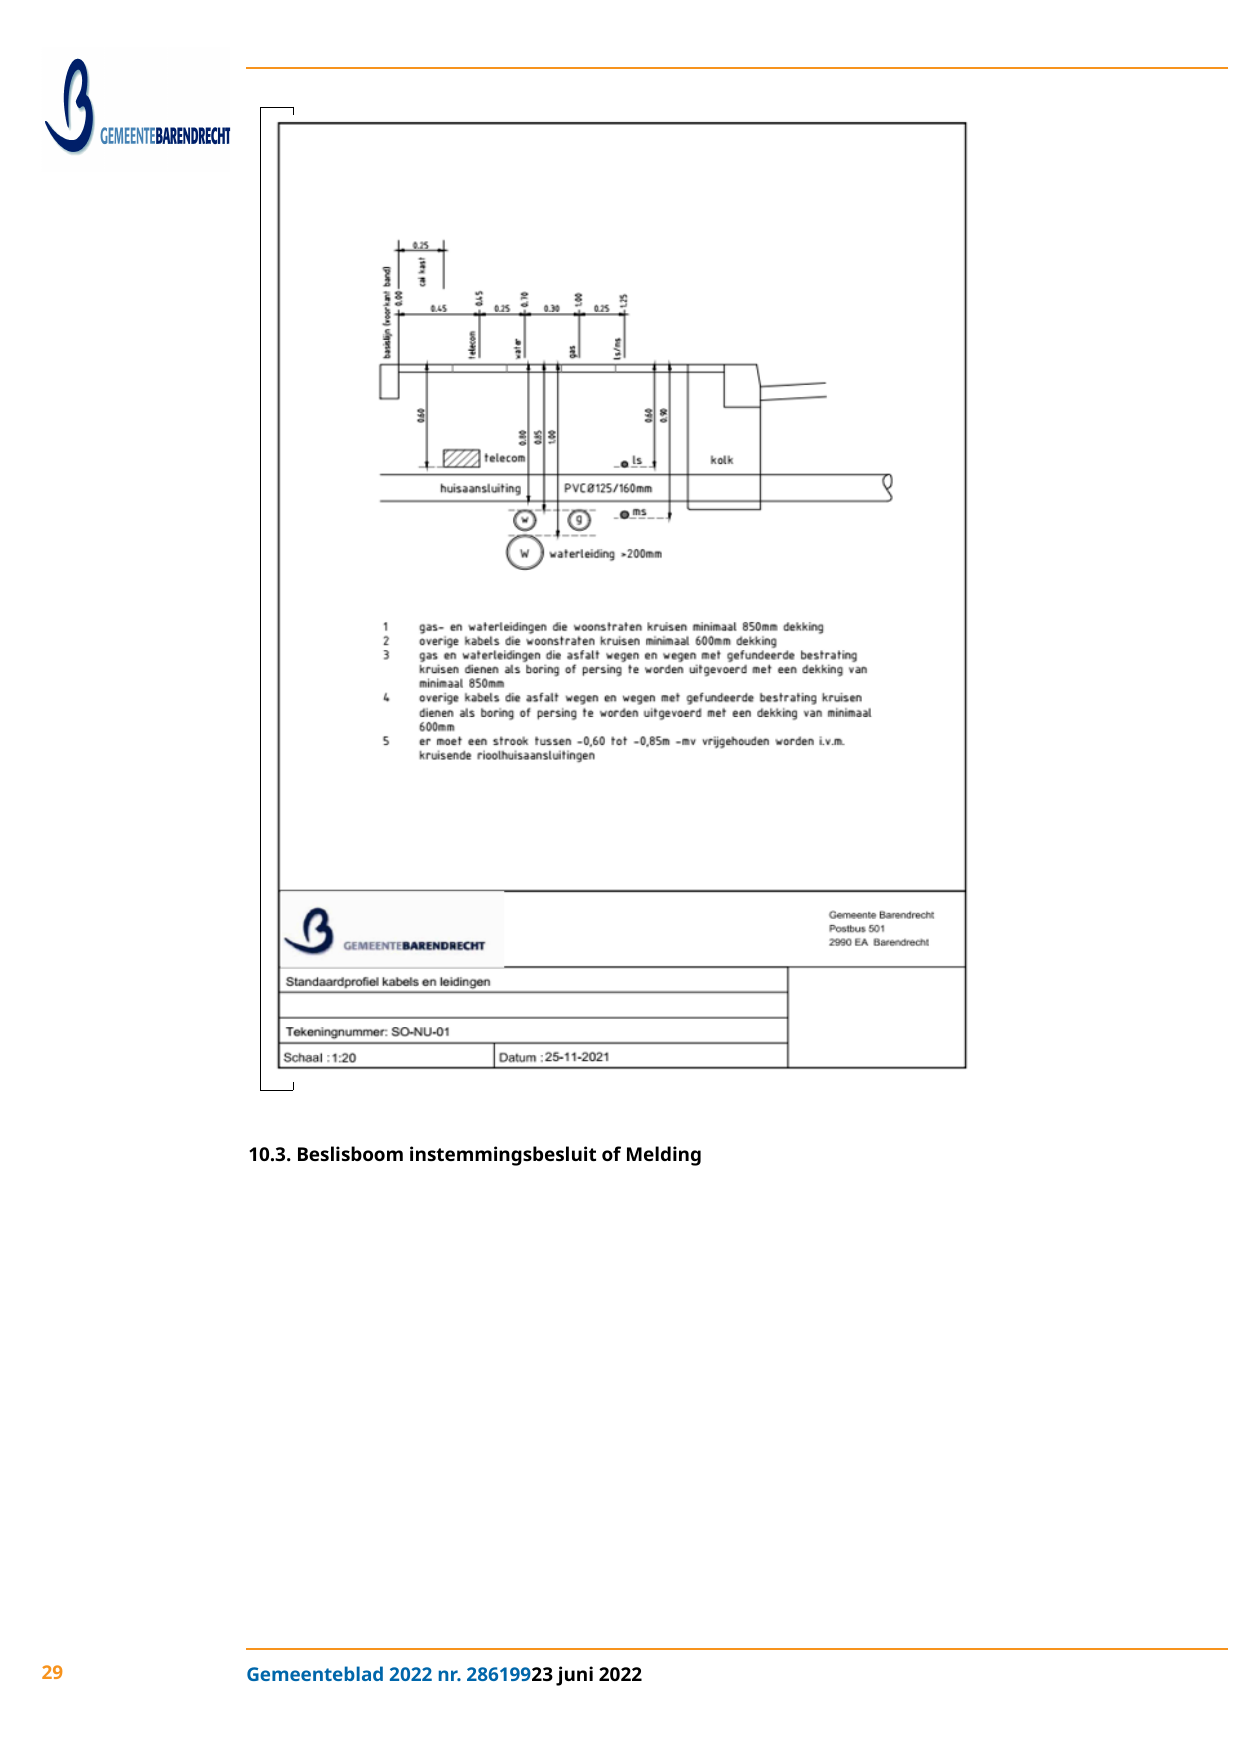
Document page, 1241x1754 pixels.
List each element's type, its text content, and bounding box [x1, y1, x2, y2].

text 10.3. Beslisboom instemmingsbesluit of Melding [248, 1141, 1152, 1167]
picture [41, 47, 231, 172]
picture [268, 115, 978, 1082]
